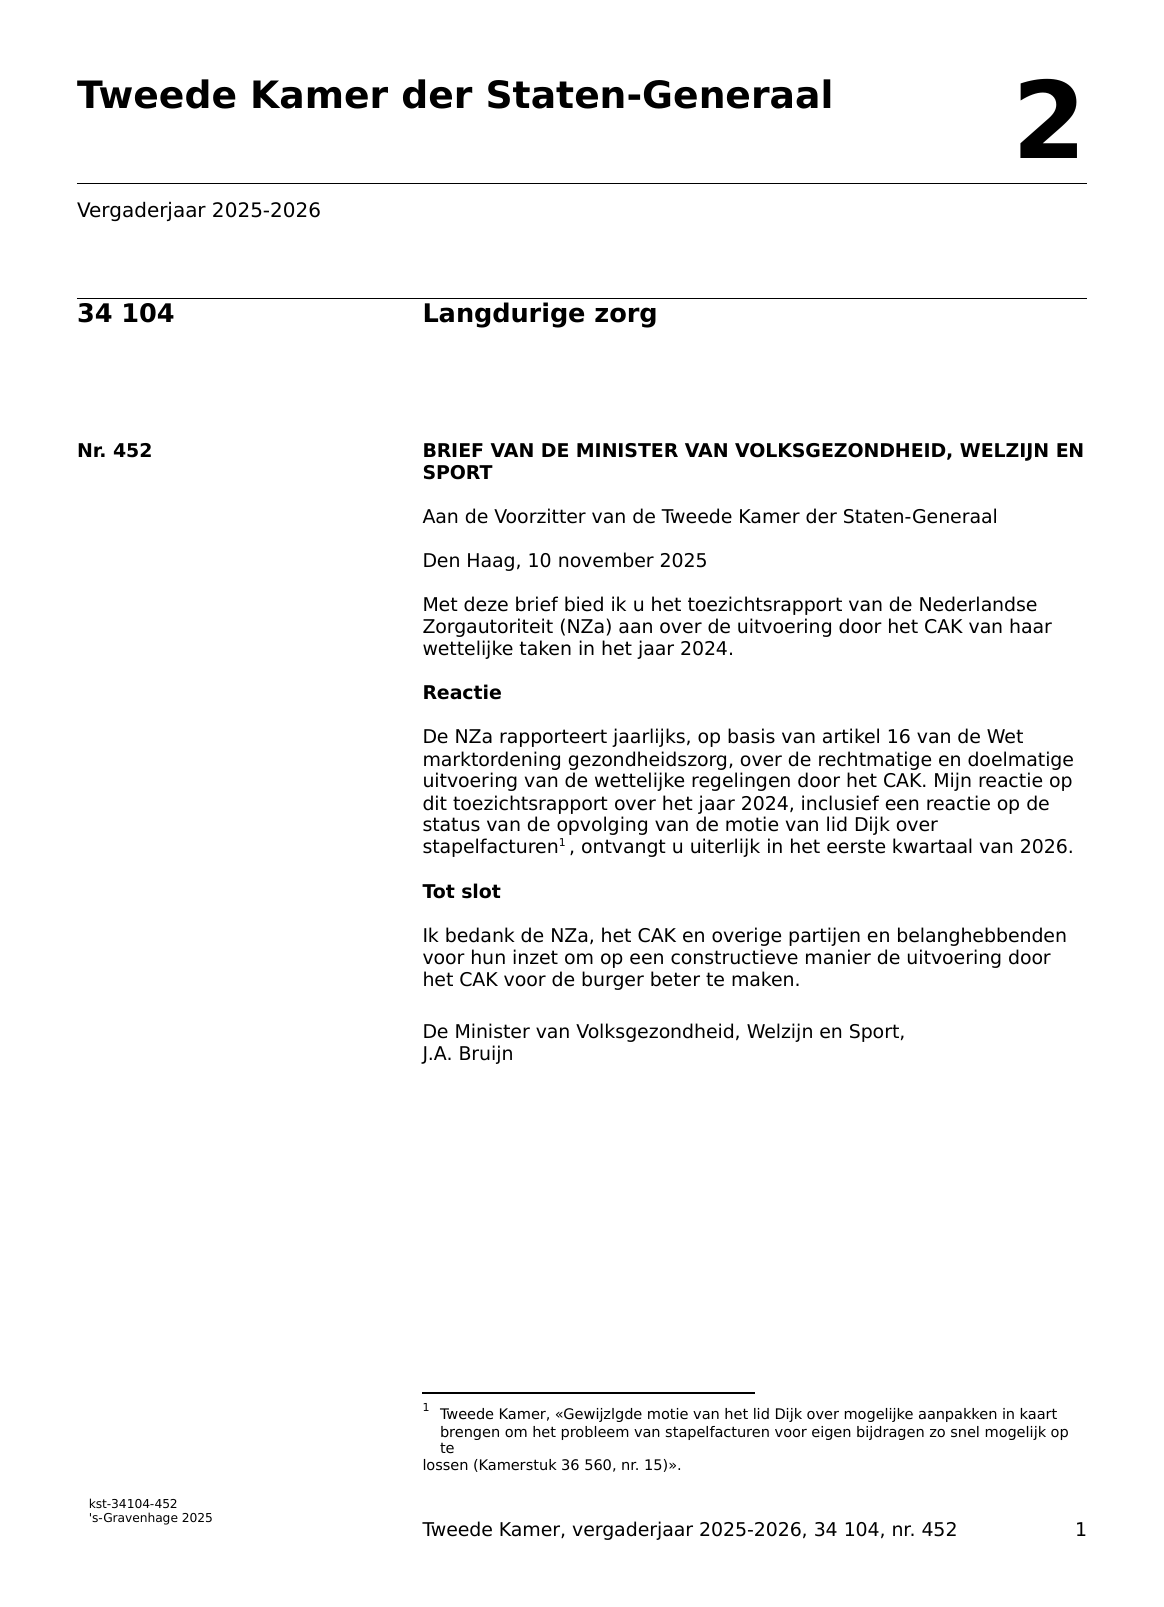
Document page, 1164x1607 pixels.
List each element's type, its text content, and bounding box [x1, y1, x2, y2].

text Aan de Voorzitter van de Tweede Kamer der Staten-Generaal [422, 506, 1087, 528]
text lossen (Kamerstuk 36 560, nr. 15)». [422, 1457, 1087, 1474]
text Den Haag, 10 november 2025 [422, 550, 1087, 572]
text kst-34104-452 [88, 1497, 323, 1511]
table_header 2 [886, 59, 1087, 183]
text Ik bedank de NZa, het CAK en overige partijen en belanghebbenden voor hun inzet om op een constructieve manier de uitvoering door het CAK voor de burger beter te maken. [422, 925, 1087, 991]
table_header Tweede Kamer der Staten-Generaal [77, 59, 886, 183]
text De NZa rapporteert jaarlijks, op basis van artikel 16 van de Wet marktordening gezondheidszorg, over de rechtmatige en doelmatige uitvoering van de wettelijke regelingen door het CAK. Mijn reactie op dit toezichtsrapport over het jaar 2024, inclusief een reactie op de status van de opvolging van de motie van lid Dijk over stapelfacturen, ontvangt u uiterlijk in het eerste kwartaal van 2026. [422, 726, 1087, 858]
text De Minister van Volksgezondheid, Welzijn en Sport, J.A. Bruijn [422, 1021, 1087, 1064]
text Tweede Kamer, «Gewijzlgde motie van het lid Dijk over mogelijke aanpakken in kaart brengen om het probleem van stapelfacturen voor eigen bijdragen zo snel mogelijk op te [422, 1402, 1087, 1457]
text 's-Gravenhage 2025 [88, 1511, 323, 1525]
subtitle 34 104 Langdurige zorg [77, 299, 1087, 329]
subtitle Tot slot [422, 881, 1087, 902]
text Met deze brief bied ik u het toezichtsrapport van de Nederlandse Zorgautoriteit (NZa) aan over de uitvoering door het CAK van haar wettelijke taken in het jaar 2024. [422, 594, 1087, 660]
table_cell Vergaderjaar 2025-2026 [77, 184, 1087, 298]
subtitle Nr. 452 BRIEF VAN DE MINISTER VAN VOLKSGEZONDHEID, WELZIJN EN SPORT [77, 440, 1087, 484]
subtitle Reactie [422, 682, 1087, 704]
